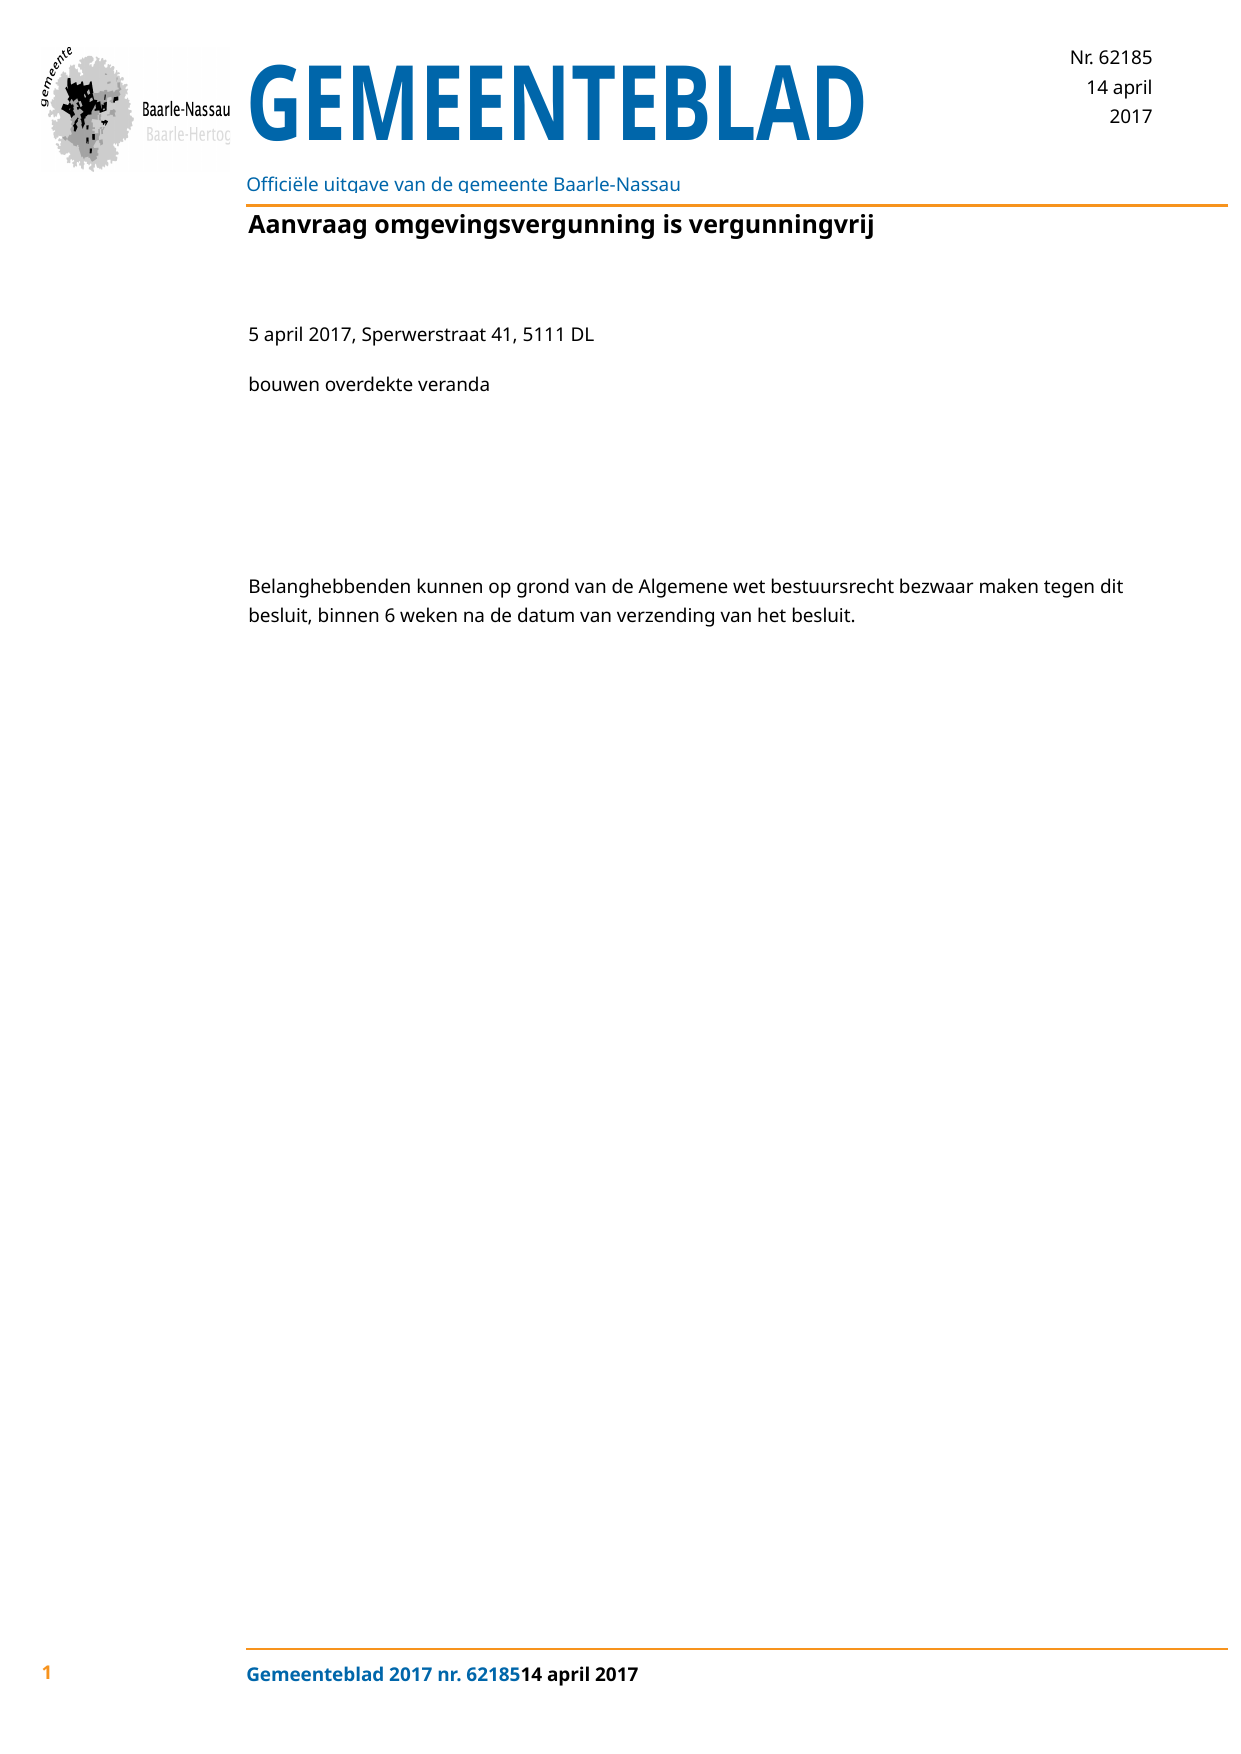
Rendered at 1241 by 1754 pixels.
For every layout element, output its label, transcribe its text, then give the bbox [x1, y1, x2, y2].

text bouwen overdekte veranda [248, 371, 1152, 397]
picture [41, 47, 231, 172]
text Belanghebbenden kunnen op grond van de Algemene wet bestuursrecht bezwaar maken tegen dit besluit, binnen 6 weken na de datum van verzending van het besluit. [248, 573, 1152, 628]
text 5 april 2017, Sperwerstraat 41, 5111 DL [248, 321, 1152, 346]
text Aanvraag omgevingsvergunning is vergunningvrij [248, 207, 1152, 241]
